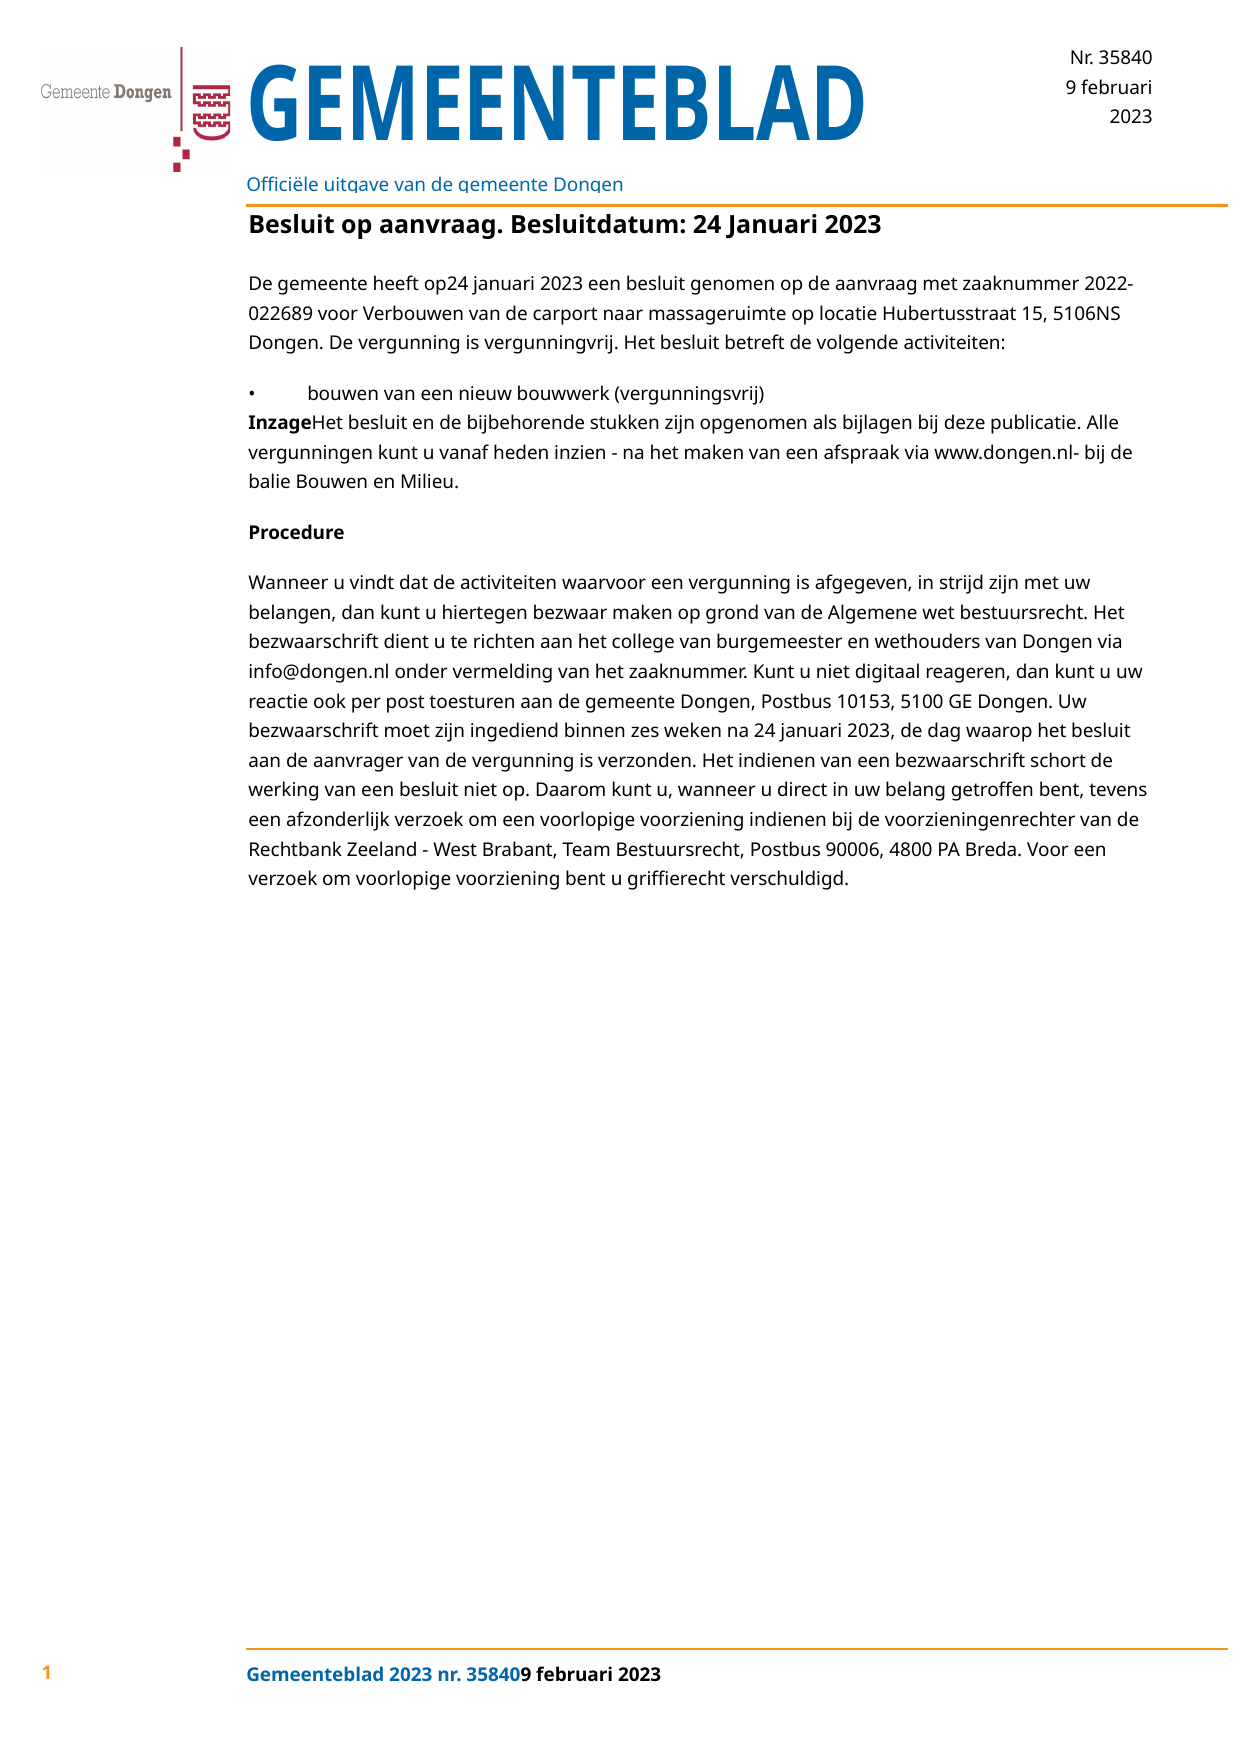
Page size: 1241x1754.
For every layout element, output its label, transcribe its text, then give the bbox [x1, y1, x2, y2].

list bouwen van een nieuw bouwwerk (vergunningsvrij) [248, 380, 1152, 406]
text Wanneer u vindt dat de activiteiten waarvoor een vergunning is afgegeven, in strijd zijn met uw belangen, dan kunt u hiertegen bezwaar maken op grond van de Algemene wet bestuursrecht. Het bezwaarschrift dient u te richten aan het college van burgemeester en wethouders van Dongen via info@dongen.nl onder vermelding van het zaaknummer. Kunt u niet digitaal reageren, dan kunt u uw reactie ook per post toesturen aan de gemeente Dongen, Postbus 10153, 5100 GE Dongen. Uw bezwaarschrift moet zijn ingediend binnen zes weken na 24 januari 2023, de dag waarop het besluit aan de aanvrager van de vergunning is verzonden. Het indienen van een bezwaarschrift schort de werking van een besluit niet op. Daarom kunt u, wanneer u direct in uw belang getroffen bent, tevens een afzonderlijk verzoek om een voorlopige voorziening indienen bij de voorzieningenrechter van de Rechtbank Zeeland - West Brabant, Team Bestuursrecht, Postbus 90006, 4800 PA Breda. Voor een verzoek om voorlopige voorziening bent u griffierecht verschuldigd. [248, 569, 1152, 891]
text De gemeente heeft op24 januari 2023 een besluit genomen op de aanvraag met zaaknummer 2022-022689 voor Verbouwen van de carport naar massageruimte op locatie Hubertusstraat 15, 5106NS Dongen. De vergunning is vergunningvrij. Het besluit betreft de volgende activiteiten: [248, 270, 1152, 355]
text InzageHet besluit en de bijbehorende stukken zijn opgenomen als bijlagen bij deze publicatie. Alle vergunningen kunt u vanaf heden inzien - na het maken van een afspraak via www.dongen.nl- bij de balie Bouwen en Milieu. [248, 409, 1152, 494]
text Besluit op aanvraag. Besluitdatum: 24 Januari 2023 [248, 207, 1152, 241]
text Procedure [248, 519, 1152, 545]
picture [41, 47, 231, 172]
